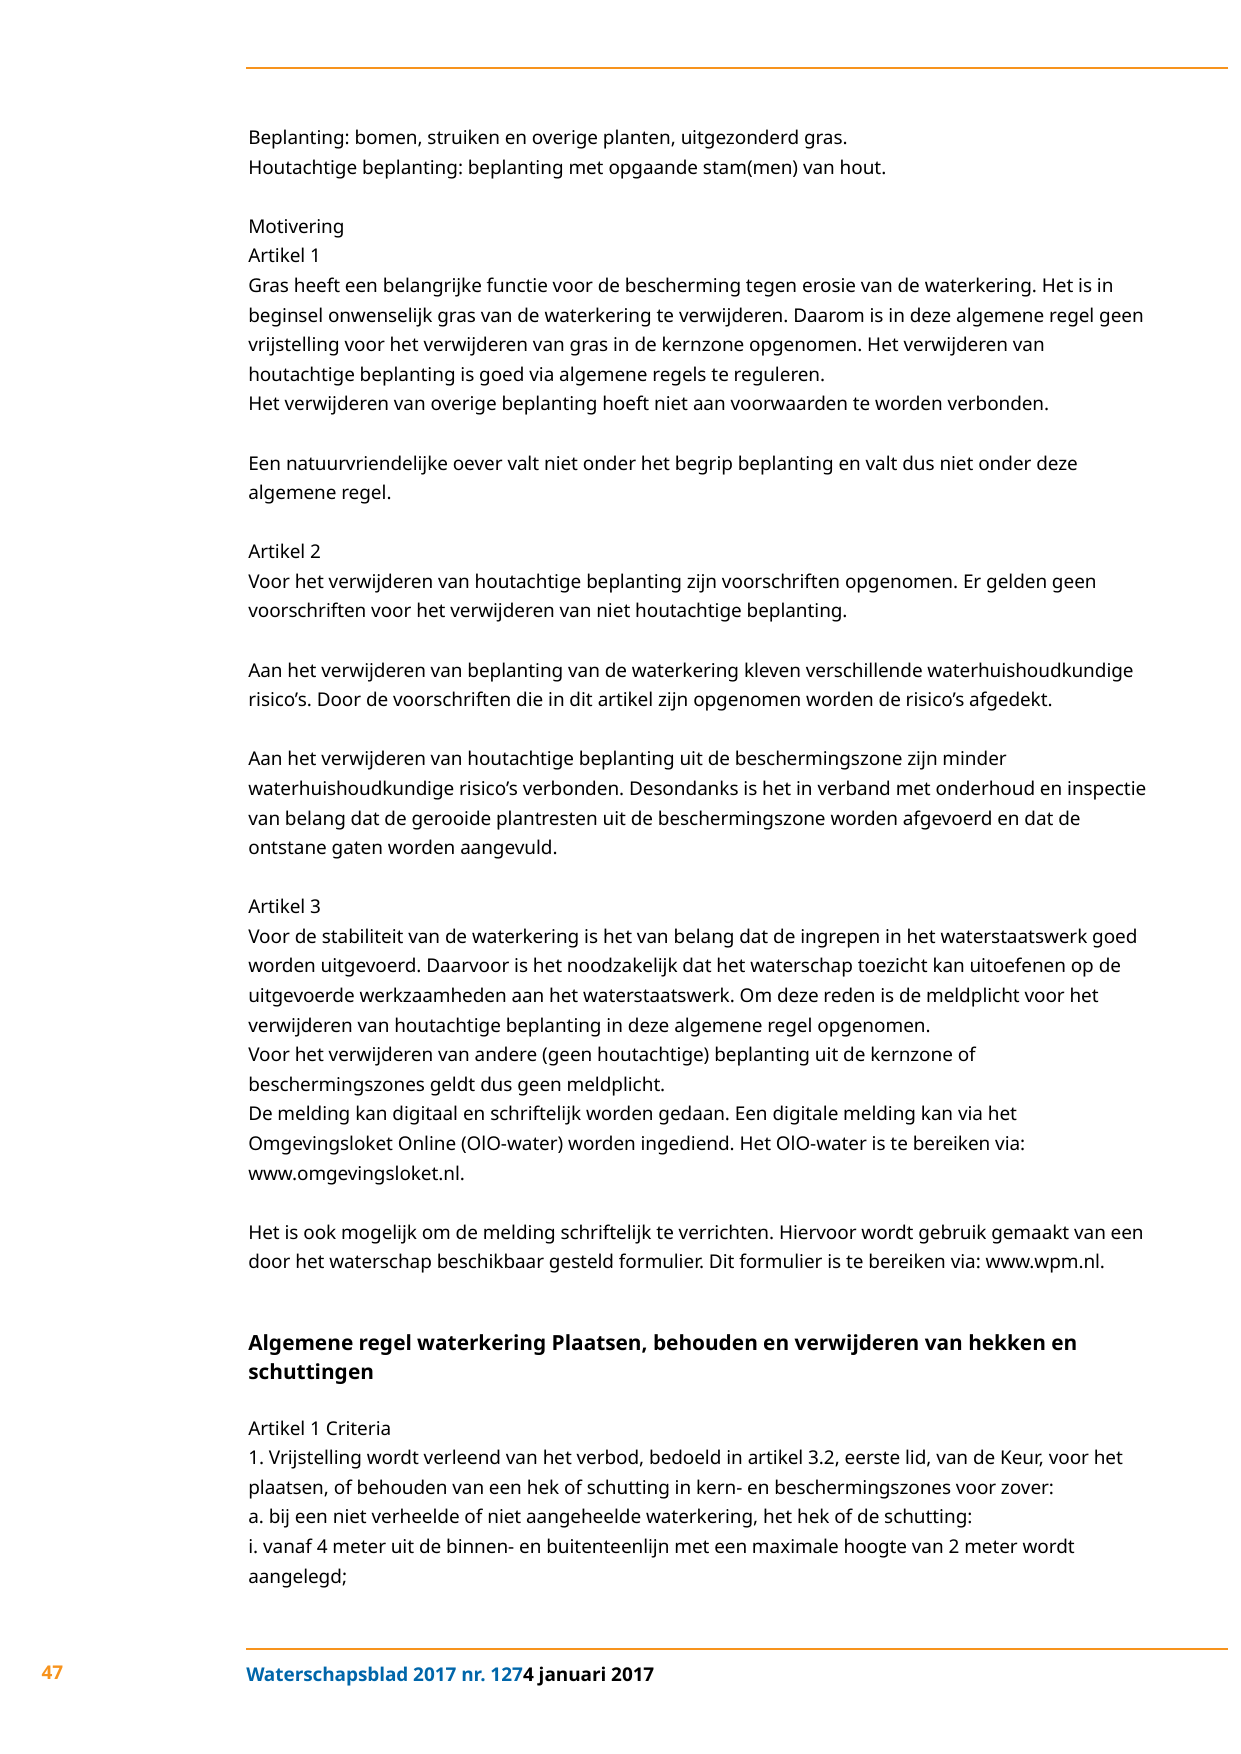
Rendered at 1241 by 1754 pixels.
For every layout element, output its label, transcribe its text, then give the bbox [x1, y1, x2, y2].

text Aan het verwijderen van houtachtige beplanting uit de beschermingszone zijn minder waterhuishoudkundige risico’s verbonden. Desondanks is het in verband met onderhoud en inspectie van belang dat de gerooide plantresten uit de beschermingszone worden afgevoerd en dat de ontstane gaten worden aangevuld. [248, 746, 1152, 860]
text Een natuurvriendelijke oever valt niet onder het begrip beplanting en valt dus niet onder deze algemene regel. [248, 450, 1152, 505]
text a. bij een niet verheelde of niet aangeheelde waterkering, het hek of de schutting: [248, 1504, 1152, 1529]
text Algemene regel waterkering Plaatsen, behouden en verwijderen van hekken en schuttingen [248, 1328, 1152, 1385]
text Gras heeft een belangrijke functie voor de bescherming tegen erosie van de waterkering. Het is in beginsel onwenselijk gras van de waterkering te verwijderen. Daarom is in deze algemene regel geen vrijstelling voor het verwijderen van gras in de kernzone opgenomen. Het verwijderen van houtachtige beplanting is goed via algemene regels te reguleren. [248, 272, 1152, 387]
text 1. Vrijstelling wordt verleend van het verbod, bedoeld in artikel 3.2, eerste lid, van de Keur, voor het plaatsen, of behouden van een hek of schutting in kern- en beschermingszones voor zover: [248, 1444, 1152, 1500]
text Voor het verwijderen van houtachtige beplanting zijn voorschriften opgenomen. Er gelden geen voorschriften voor het verwijderen van niet houtachtige beplanting. [248, 568, 1152, 623]
text Het is ook mogelijk om de melding schriftelijk te verrichten. Hiervoor wordt gebruik gemaakt van een door het waterschap beschikbaar gesteld formulier. Dit formulier is te bereiken via: www.wpm.nl. [248, 1219, 1152, 1274]
text Artikel 1 [248, 243, 1152, 268]
text Houtachtige beplanting: beplanting met opgaande stam(men) van hout. [248, 154, 1152, 180]
text Artikel 2 [248, 538, 1152, 564]
text Aan het verwijderen van beplanting van de waterkering kleven verschillende waterhuishoudkundige risico’s. Door de voorschriften die in dit artikel zijn opgenomen worden de risico’s afgedekt. [248, 657, 1152, 712]
text Het verwijderen van overige beplanting hoeft niet aan voorwaarden te worden verbonden. [248, 391, 1152, 416]
text Voor de stabiliteit van de waterkering is het van belang dat de ingrepen in het waterstaatswerk goed worden uitgevoerd. Daarvoor is het noodzakelijk dat het waterschap toezicht kan uitoefenen op de uitgevoerde werkzaamheden aan het waterstaatswerk. Om deze reden is de meldplicht voor het verwijderen van houtachtige beplanting in deze algemene regel opgenomen. [248, 923, 1152, 1038]
text Motivering [248, 213, 1152, 239]
text De melding kan digitaal en schriftelijk worden gedaan. Een digitale melding kan via het Omgevingsloket Online (OlO-water) worden ingediend. Het OlO-water is te bereiken via: www.omgevingsloket.nl. [248, 1101, 1152, 1186]
text i. vanaf 4 meter uit de binnen- en buitenteenlijn met een maximale hoogte van 2 meter wordt aangelegd; [248, 1533, 1152, 1589]
text Artikel 1 Criteria [248, 1415, 1152, 1441]
text Voor het verwijderen van andere (geen houtachtige) beplanting uit de kernzone of beschermingszones geldt dus geen meldplicht. [248, 1041, 1152, 1097]
picture [41, 47, 231, 172]
text Beplanting: bomen, struiken en overige planten, uitgezonderd gras. [248, 124, 1152, 150]
text Artikel 3 [248, 893, 1152, 919]
